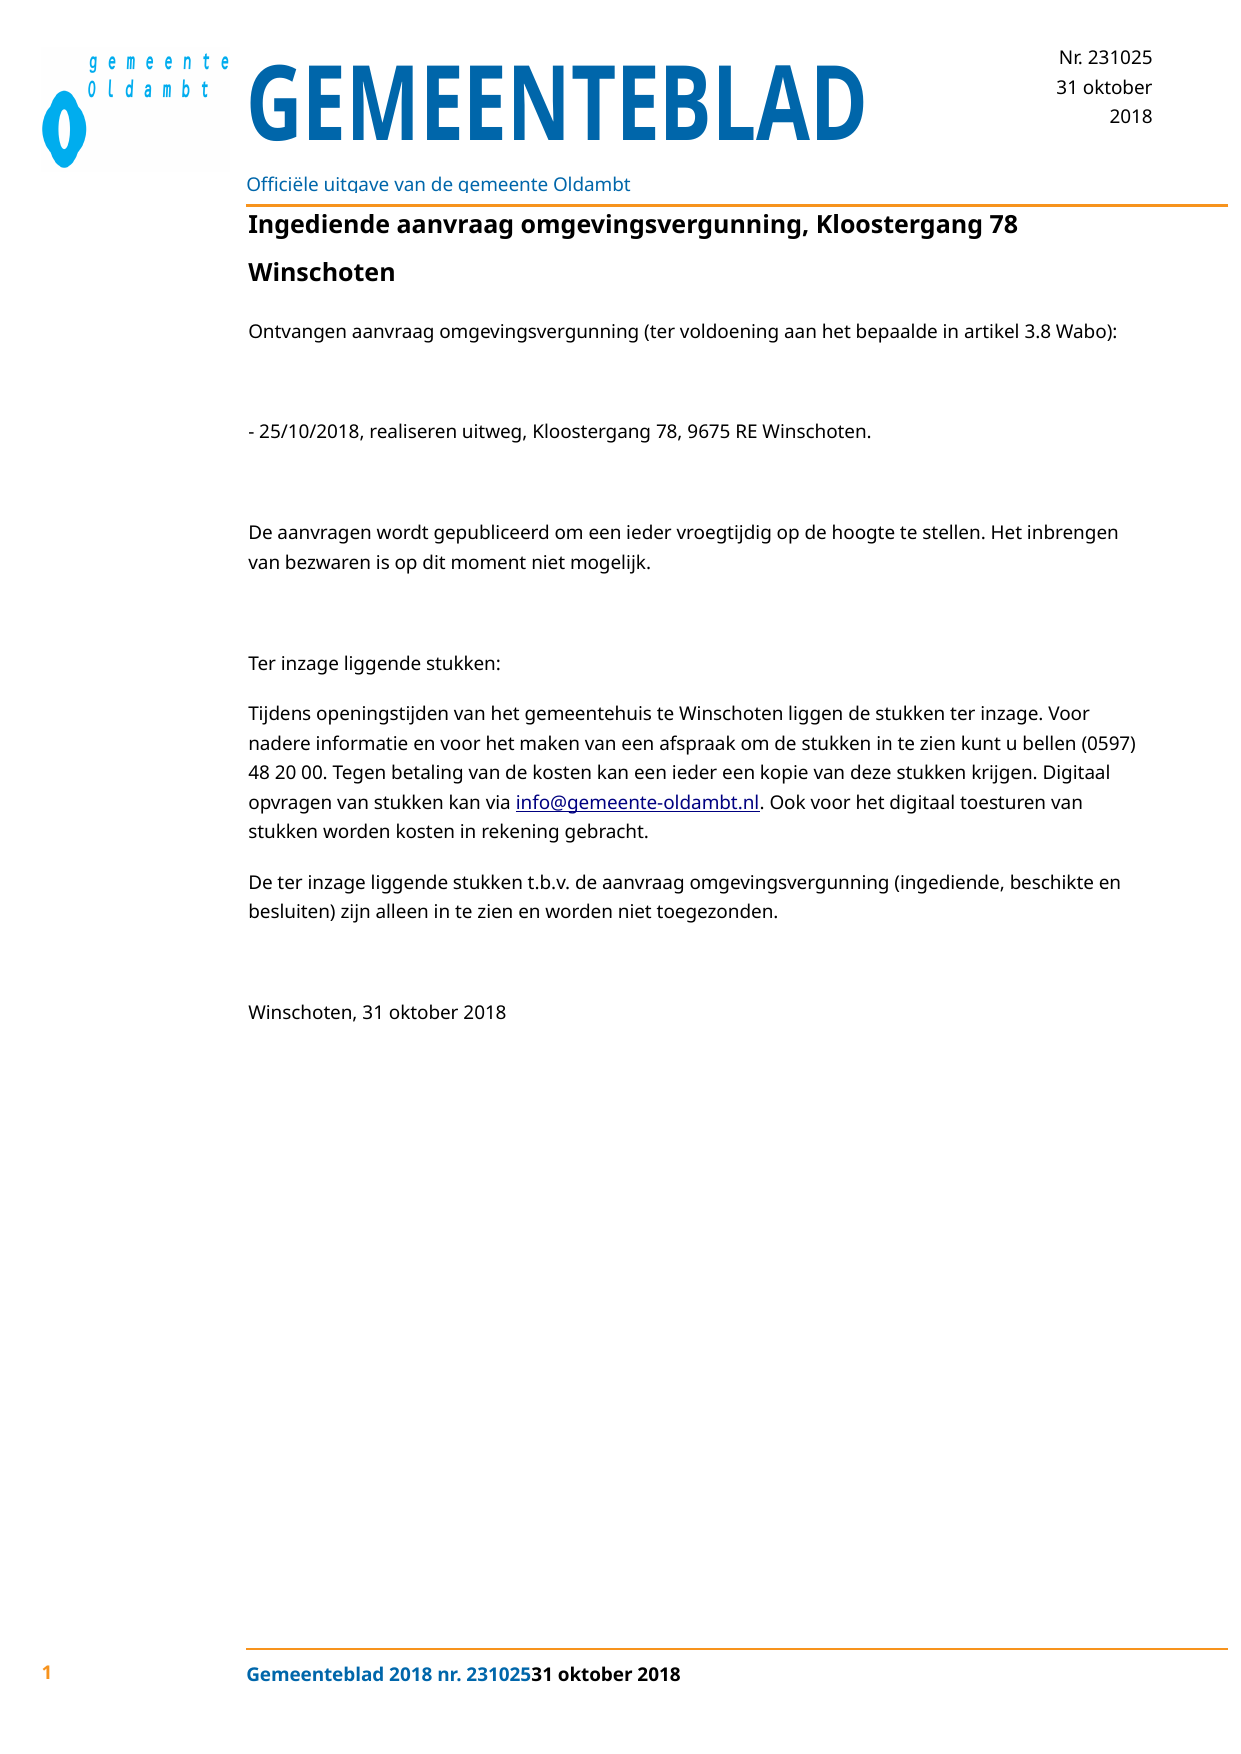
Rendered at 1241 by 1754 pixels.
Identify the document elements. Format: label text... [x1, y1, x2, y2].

picture [41, 47, 231, 172]
text Winschoten, 31 oktober 2018 [248, 999, 1152, 1025]
text Tijdens openingstijden van het gemeentehuis te Winschoten liggen de stukken ter inzage. Voor nadere informatie en voor het maken van een afspraak om de stukken in te zien kunt u bellen (0597) 48 20 00. Tegen betaling van de kosten kan een ieder een kopie van deze stukken krijgen. Digitaal opvragen van stukken kan via info@gemeente-oldambt.nl. Ook voor het digitaal toesturen van stukken worden kosten in rekening gebracht. [248, 700, 1152, 844]
text De ter inzage liggende stukken t.b.v. de aanvraag omgevingsvergunning (ingediende, beschikte en besluiten) zijn alleen in te zien en worden niet toegezonden. [248, 869, 1152, 924]
text Ontvangen aanvraag omgevingsvergunning (ter voldoening aan het bepaalde in artikel 3.8 Wabo): [248, 318, 1152, 344]
text De aanvragen wordt gepubliceerd om een ieder vroegtijdig op de hoogte te stellen. Het inbrengen van bezwaren is op dit moment niet mogelijk. [248, 519, 1152, 575]
text Ingediende aanvraag omgevingsvergunning, Kloostergang 78 Winschoten [248, 207, 1152, 288]
text - 25/10/2018, realiseren uitweg, Kloostergang 78, 9675 RE Winschoten. [248, 419, 1152, 444]
text Ter inzage liggende stukken: [248, 650, 1152, 676]
